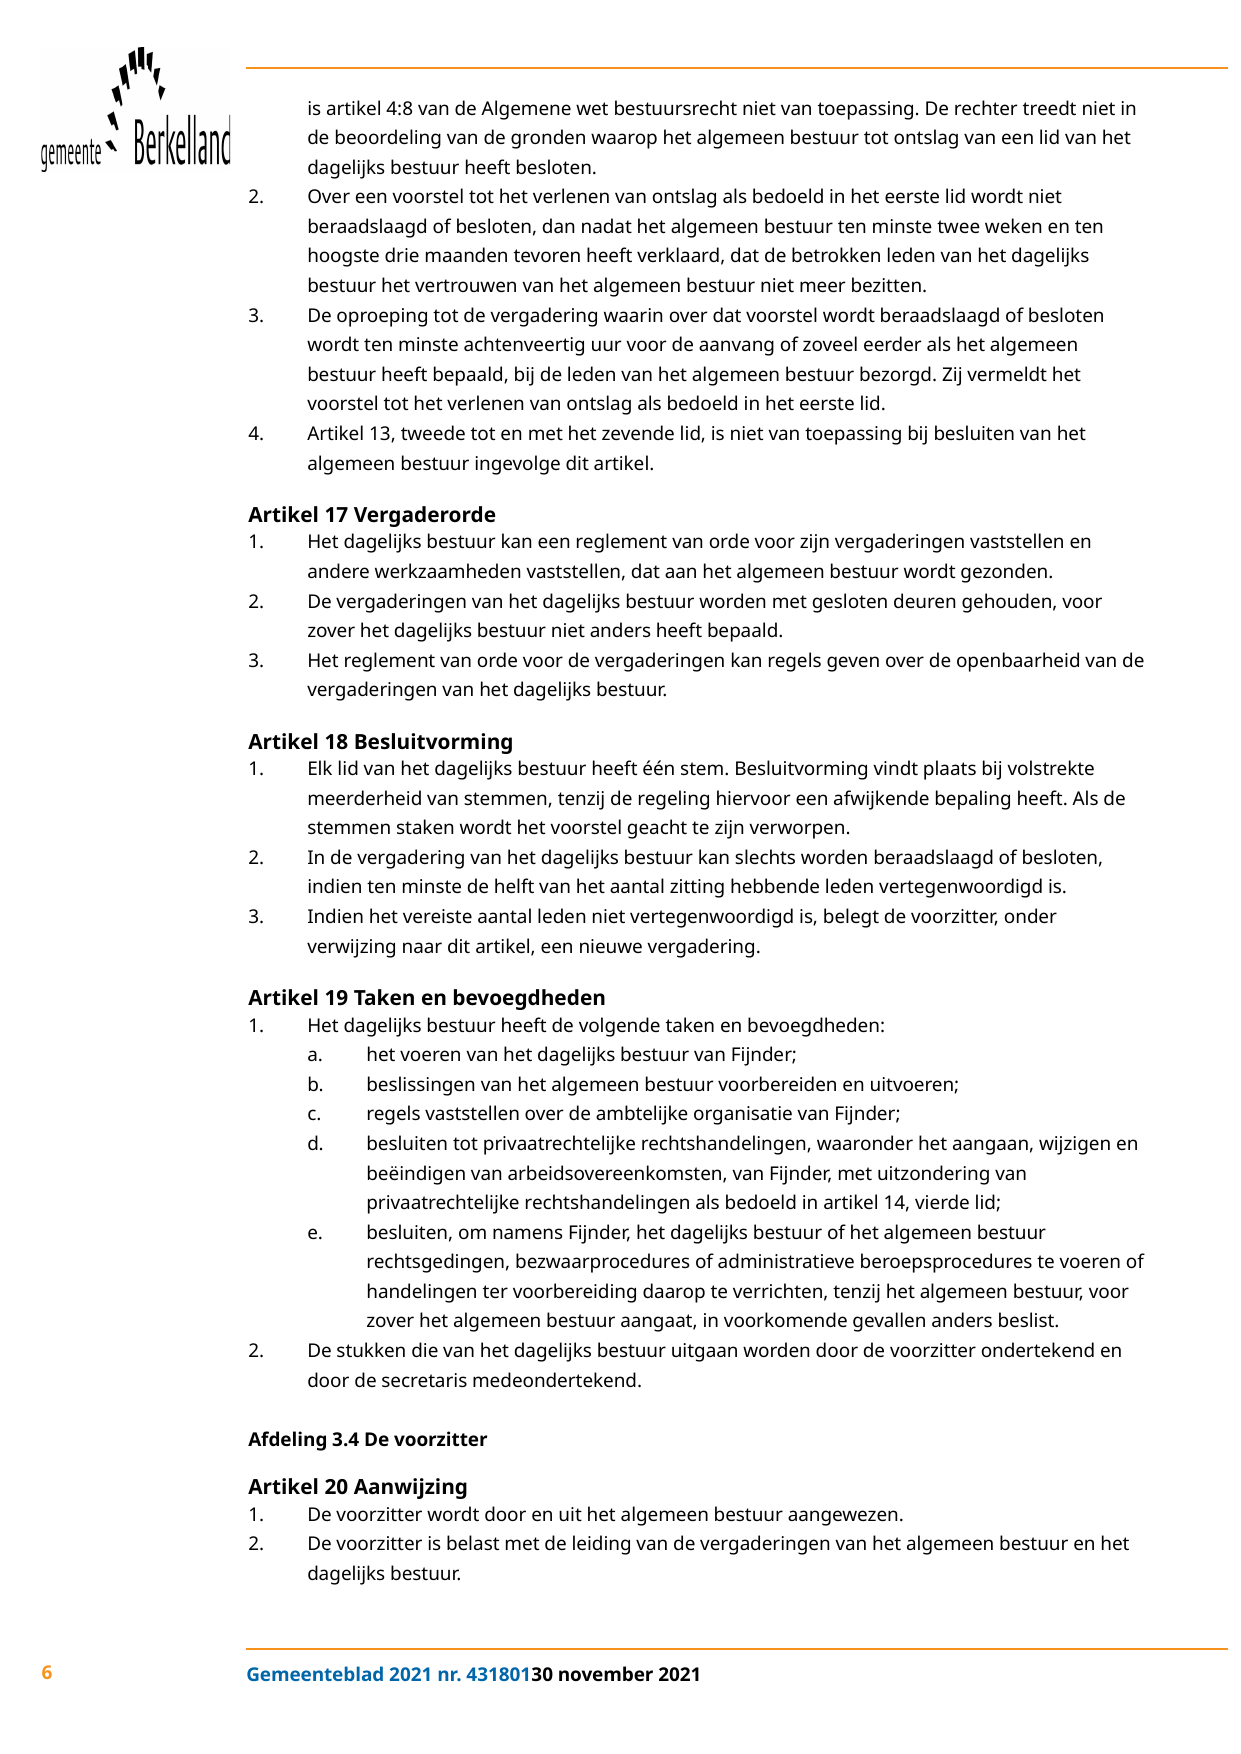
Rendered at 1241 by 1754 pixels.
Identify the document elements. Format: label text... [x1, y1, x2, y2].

list het voeren van het dagelijks bestuur van Fijnder; [307, 1041, 1152, 1067]
list besluiten tot privaatrechtelijke rechtshandelingen, waaronder het aangaan, wijzigen en beëindigen van arbeidsovereenkomsten, van Fijnder, met uitzondering van privaatrechtelijke rechtshandelingen als bedoeld in artikel 14, vierde lid; [307, 1130, 1152, 1215]
list Het dagelijks bestuur kan een reglement van orde voor zijn vergaderingen vaststellen en andere werkzaamheden vaststellen, dat aan het algemeen bestuur wordt gezonden. [248, 529, 1152, 584]
list Artikel 13, tweede tot en met het zevende lid, is niet van toepassing bij besluiten van het algemeen bestuur ingevolge dit artikel. [248, 420, 1152, 476]
text Artikel 19 Taken en bevoegdheden [248, 983, 1152, 1012]
list De oproeping tot de vergadering waarin over dat voorstel wordt beraadslaagd of besloten wordt ten minste achtenveertig uur voor de aanvang of zoveel eerder als het algemeen bestuur heeft bepaald, bij de leden van het algemeen bestuur bezorgd. Zij vermeldt het voorstel tot het verlenen van ontslag als bedoeld in het eerste lid. [248, 302, 1152, 416]
list De voorzitter wordt door en uit het algemeen bestuur aangewezen. [248, 1501, 1152, 1527]
list De voorzitter is belast met de leiding van de vergaderingen van het algemeen bestuur en het dagelijks bestuur. [248, 1531, 1152, 1586]
list is artikel 4:8 van de Algemene wet bestuursrecht niet van toepassing. De rechter treedt niet in de beoordeling van de gronden waarop het algemeen bestuur tot ontslag van een lid van het dagelijks bestuur heeft besloten. [248, 95, 1152, 180]
list In de vergadering van het dagelijks bestuur kan slechts worden beraadslaagd of besloten, indien ten minste de helft van het aantal zitting hebbende leden vertegenwoordigd is. [248, 844, 1152, 899]
list Elk lid van het dagelijks bestuur heeft één stem. Besluitvorming vindt plaats bij volstrekte meerderheid van stemmen, tenzij de regeling hiervoor een afwijkende bepaling heeft. Als de stemmen staken wordt het voorstel geacht te zijn verworpen. [248, 755, 1152, 840]
text Artikel 20 Aanwijzing [248, 1472, 1152, 1501]
text Afdeling 3.4 De voorzitter [248, 1426, 1152, 1452]
picture [41, 47, 231, 172]
list Indien het vereiste aantal leden niet vertegenwoordigd is, belegt de voorzitter, onder verwijzing naar dit artikel, een nieuwe vergadering. [248, 903, 1152, 959]
list beslissingen van het algemeen bestuur voorbereiden en uitvoeren; [307, 1071, 1152, 1097]
text Artikel 17 Vergaderorde [248, 500, 1152, 529]
list De stukken die van het dagelijks bestuur uitgaan worden door de voorzitter ondertekend en door de secretaris medeondertekend. [248, 1337, 1152, 1392]
list De vergaderingen van het dagelijks bestuur worden met gesloten deuren gehouden, voor zover het dagelijks bestuur niet anders heeft bepaald. [248, 588, 1152, 643]
list besluiten, om namens Fijnder, het dagelijks bestuur of het algemeen bestuur rechtsgedingen, bezwaarprocedures of administratieve beroepsprocedures te voeren of handelingen ter voorbereiding daarop te verrichten, tenzij het algemeen bestuur, voor zover het algemeen bestuur aangaat, in voorkomende gevallen anders beslist. [307, 1219, 1152, 1333]
list Het reglement van orde voor de vergaderingen kan regels geven over de openbaarheid van de vergaderingen van het dagelijks bestuur. [248, 647, 1152, 702]
list Over een voorstel tot het verlenen van ontslag als bedoeld in het eerste lid wordt niet beraadslaagd of besloten, dan nadat het algemeen bestuur ten minste twee weken en ten hoogste drie maanden tevoren heeft verklaard, dat de betrokken leden van het dagelijks bestuur het vertrouwen van het algemeen bestuur niet meer bezitten. [248, 183, 1152, 298]
list Het dagelijks bestuur heeft de volgende taken en bevoegdheden: [248, 1012, 1152, 1037]
text Artikel 18 Besluitvorming [248, 727, 1152, 755]
list regels vaststellen over de ambtelijke organisatie van Fijnder; [307, 1101, 1152, 1126]
